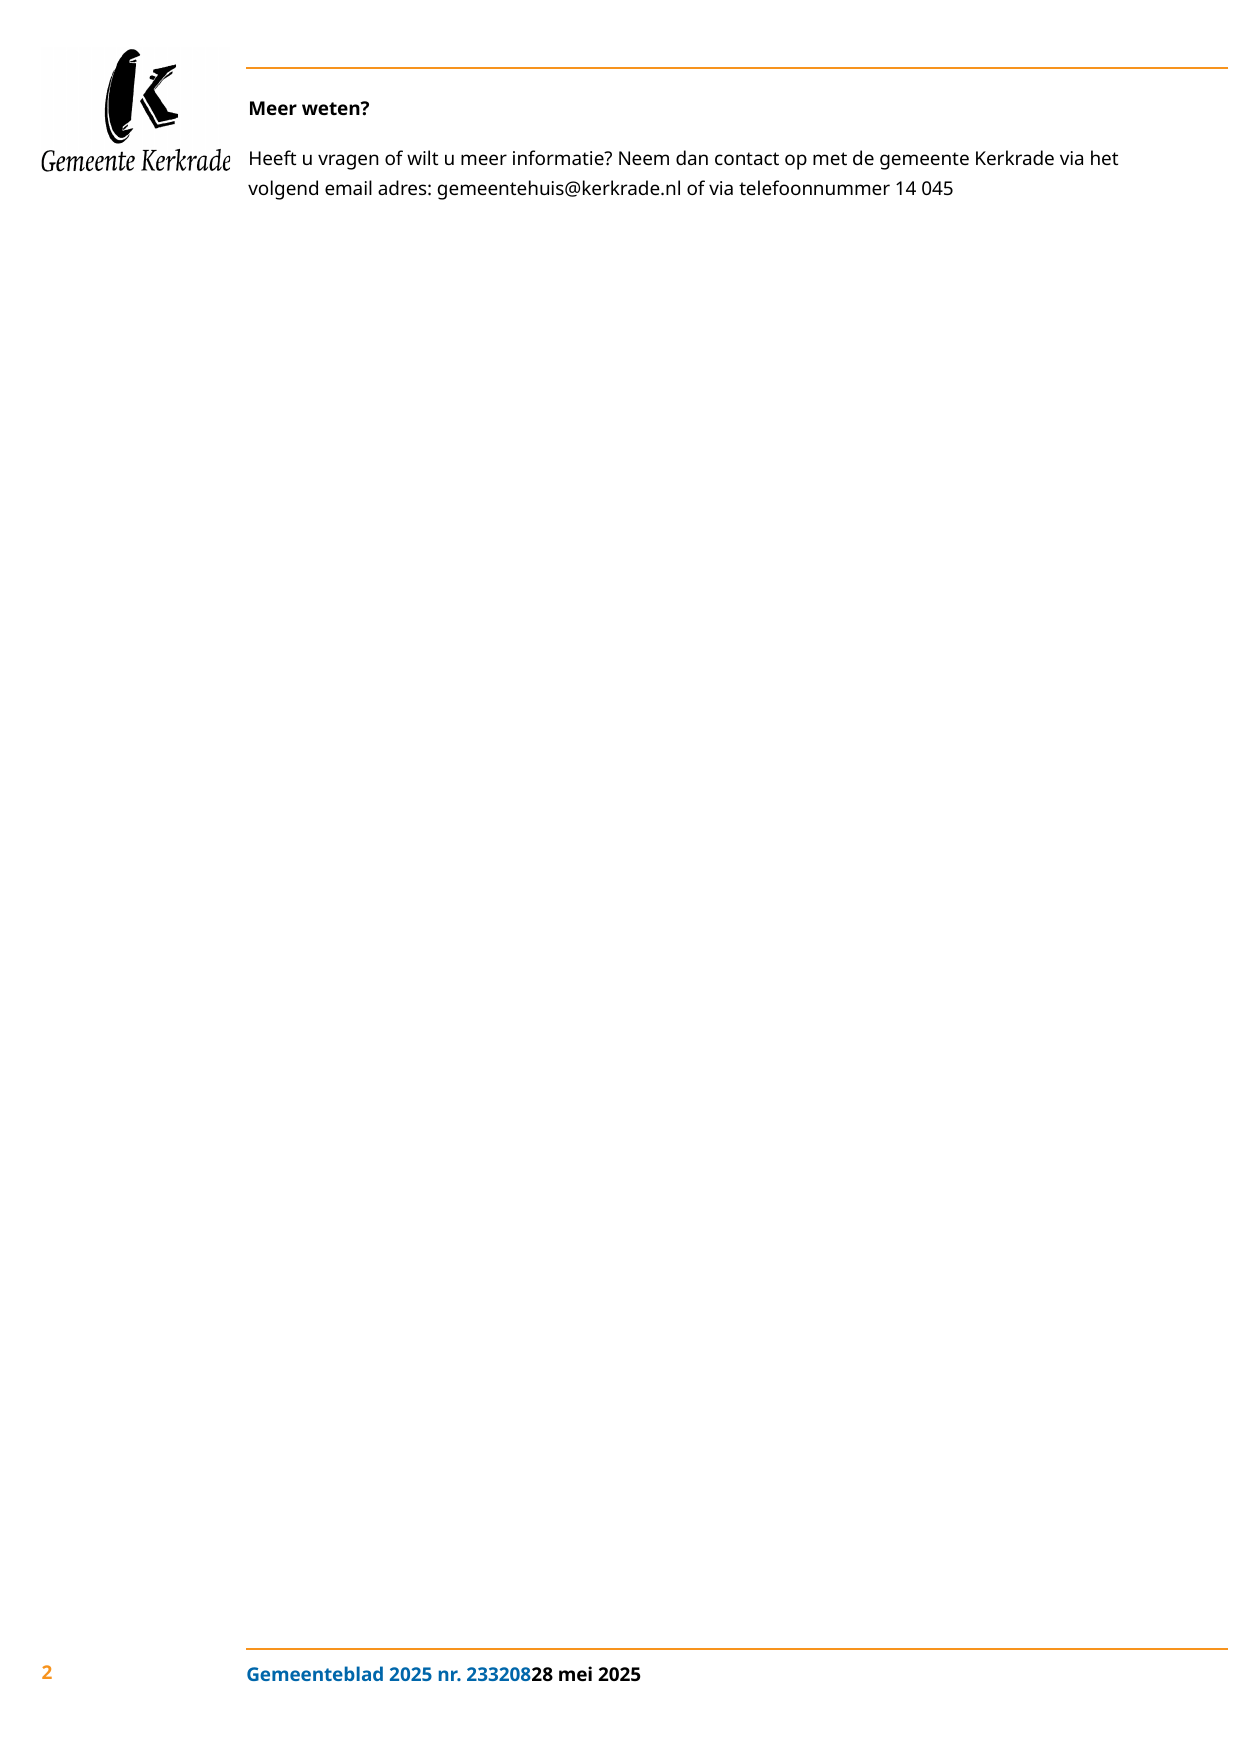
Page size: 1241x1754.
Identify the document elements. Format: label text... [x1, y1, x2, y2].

text Heeft u vragen of wilt u meer informatie? Neem dan contact op met de gemeente Kerkrade via het volgend email adres: gemeentehuis@kerkrade.nl of via telefoonnummer 14 045 [248, 145, 1152, 201]
text Meer weten? [248, 95, 1152, 121]
picture [41, 47, 231, 172]
